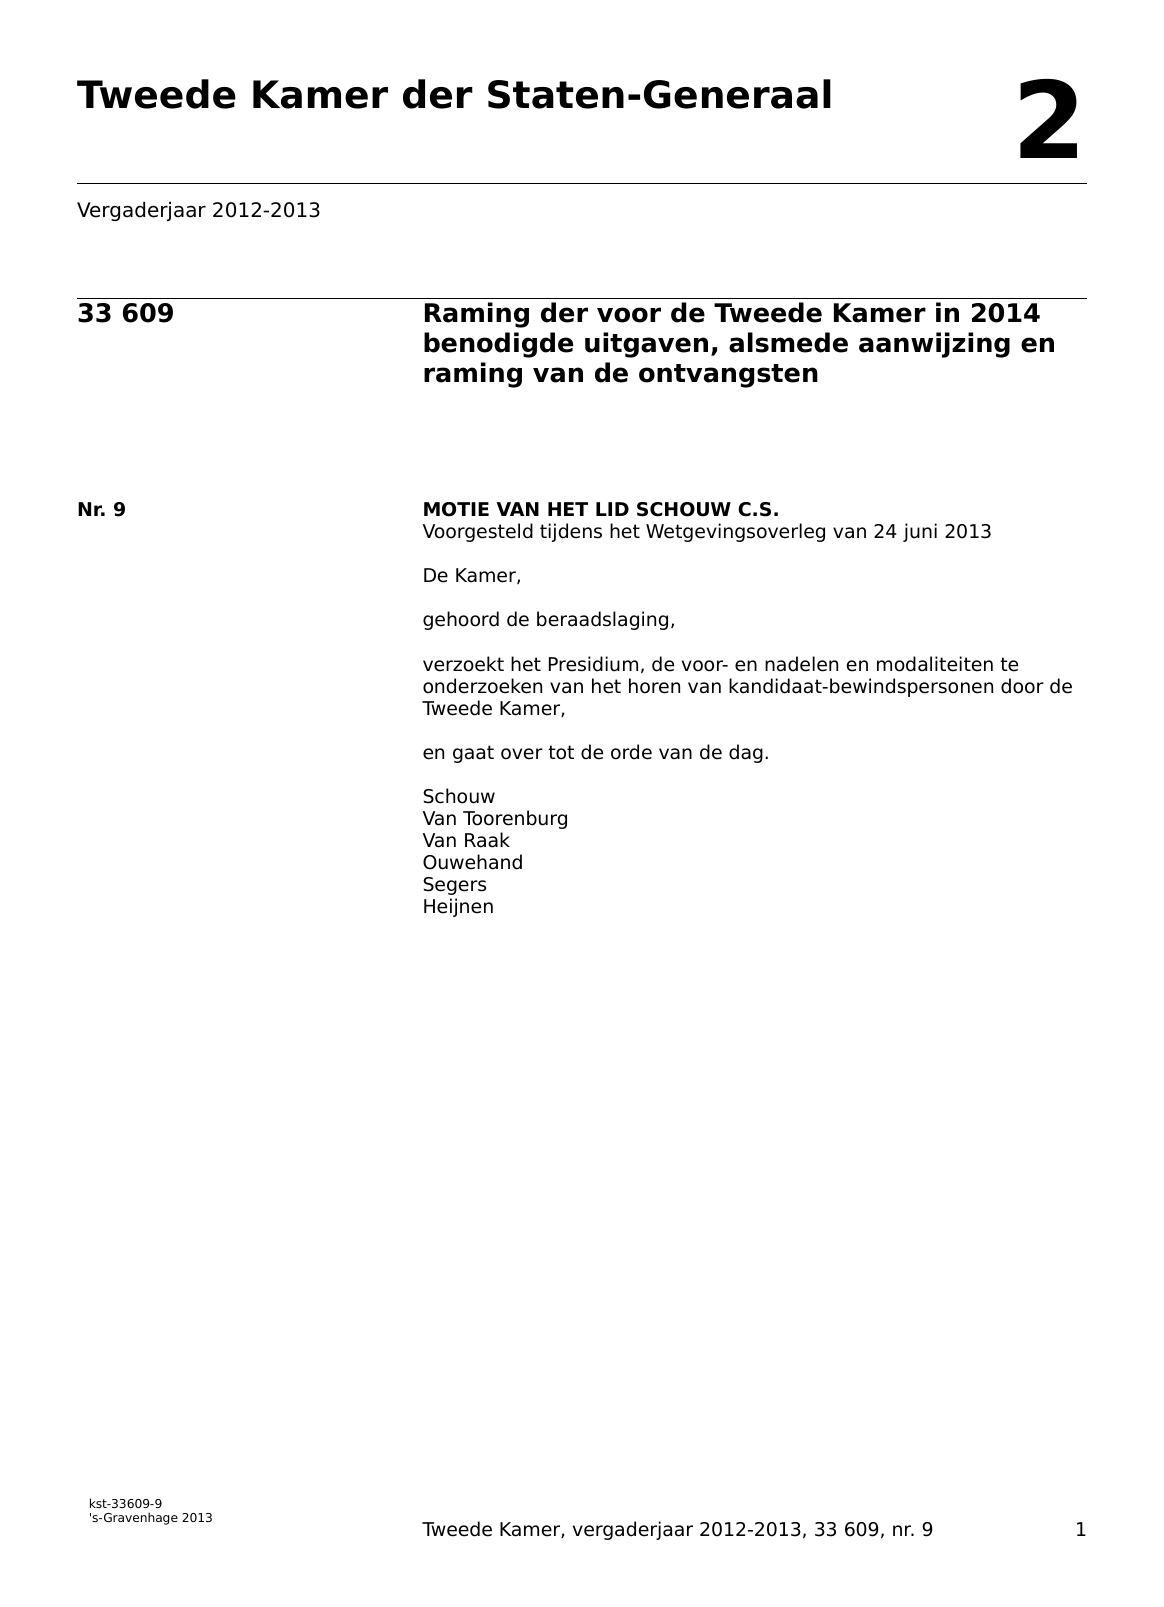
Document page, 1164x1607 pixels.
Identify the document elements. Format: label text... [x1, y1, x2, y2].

text Van Raak [422, 830, 1087, 852]
text 's-Gravenhage 2013 [88, 1511, 323, 1525]
table_header Tweede Kamer der Staten-Generaal [77, 59, 886, 183]
subtitle Nr. 9 MOTIE VAN HET LID SCHOUW C.S. [77, 499, 1087, 521]
subtitle 33 609 Raming der voor de Tweede Kamer in 2014 benodigde uitgaven, alsmede aanwijzing en raming van de ontvangsten [77, 299, 1087, 388]
text Heijnen [422, 896, 1087, 918]
text Segers [422, 874, 1087, 896]
text Ouwehand [422, 852, 1087, 874]
text Schouw [422, 786, 1087, 808]
text kst-33609-9 [88, 1497, 323, 1511]
text De Kamer, [422, 565, 1087, 587]
text gehoord de beraadslaging, [422, 609, 1087, 631]
text Voorgesteld tijdens het Wetgevingsoverleg van 24 juni 2013 [422, 521, 1087, 543]
text en gaat over tot de orde van de dag. [422, 742, 1087, 764]
text verzoekt het Presidium, de voor- en nadelen en modaliteiten te onderzoeken van het horen van kandidaat-bewindspersonen door de Tweede Kamer, [422, 653, 1087, 719]
table_header 2 [886, 59, 1087, 183]
table_cell Vergaderjaar 2012-2013 [77, 184, 1087, 298]
text Van Toorenburg [422, 808, 1087, 830]
